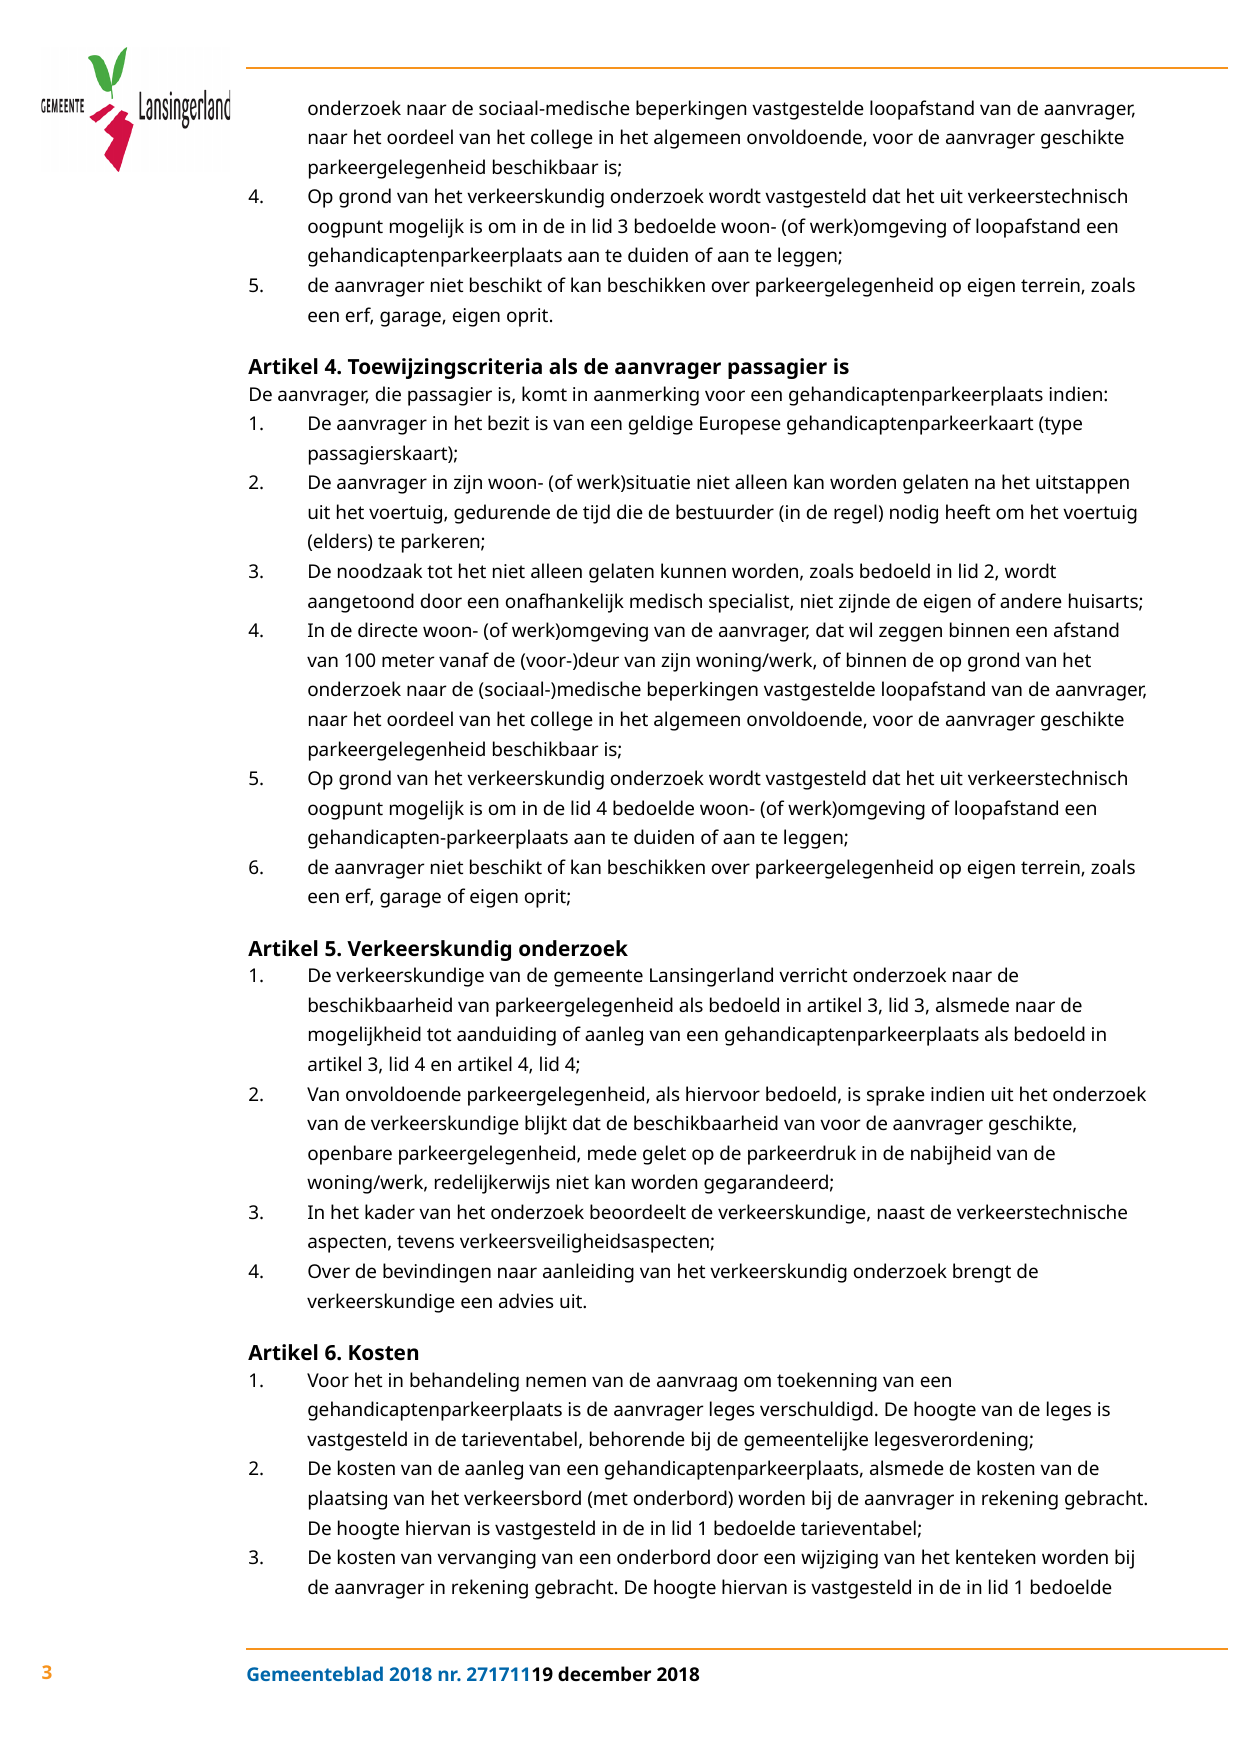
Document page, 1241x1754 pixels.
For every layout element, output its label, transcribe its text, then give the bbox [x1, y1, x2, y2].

text Artikel 4. Toewijzingscriteria als de aanvrager passagier is [248, 352, 1152, 381]
list onderzoek naar de sociaal-medische beperkingen vastgestelde loopafstand van de aanvrager, naar het oordeel van het college in het algemeen onvoldoende, voor de aanvrager geschikte parkeergelegenheid beschikbaar is; [248, 95, 1152, 180]
list De verkeerskundige van de gemeente Lansingerland verricht onderzoek naar de beschikbaarheid van parkeergelegenheid als bedoeld in artikel 3, lid 3, alsmede naar de mogelijkheid tot aanduiding of aanleg van een gehandicaptenparkeerplaats als bedoeld in artikel 3, lid 4 en artikel 4, lid 4; [248, 962, 1152, 1077]
list Op grond van het verkeerskundig onderzoek wordt vastgesteld dat het uit verkeerstechnisch oogpunt mogelijk is om in de in lid 3 bedoelde woon- (of werk)omgeving of loopafstand een gehandicaptenparkeerplaats aan te duiden of aan te leggen; [248, 183, 1152, 268]
list Over de bevindingen naar aanleiding van het verkeerskundig onderzoek brengt de verkeerskundige een advies uit. [248, 1258, 1152, 1314]
text Artikel 5. Verkeerskundig onderzoek [248, 934, 1152, 962]
list In de directe woon- (of werk)omgeving van de aanvrager, dat wil zeggen binnen een afstand van 100 meter vanaf de (voor-)deur van zijn woning/werk, of binnen de op grond van het onderzoek naar de (sociaal-)medische beperkingen vastgestelde loopafstand van de aanvrager, naar het oordeel van het college in het algemeen onvoldoende, voor de aanvrager geschikte parkeergelegenheid beschikbaar is; [248, 617, 1152, 761]
picture [41, 47, 231, 172]
list In het kader van het onderzoek beoordeelt de verkeerskundige, naast de verkeerstechnische aspecten, tevens verkeersveiligheidsaspecten; [248, 1199, 1152, 1254]
list De aanvrager in het bezit is van een geldige Europese gehandicaptenparkeerkaart (type passagierskaart); [248, 410, 1152, 466]
text De aanvrager, die passagier is, komt in aanmerking voor een gehandicaptenparkeerplaats indien: [248, 381, 1152, 406]
list Op grond van het verkeerskundig onderzoek wordt vastgesteld dat het uit verkeerstechnisch oogpunt mogelijk is om in de lid 4 bedoelde woon- (of werk)omgeving of loopafstand een gehandicapten-parkeerplaats aan te duiden of aan te leggen; [248, 765, 1152, 850]
text Artikel 6. Kosten [248, 1338, 1152, 1367]
list de aanvrager niet beschikt of kan beschikken over parkeergelegenheid op eigen terrein, zoals een erf, garage, eigen oprit. [248, 272, 1152, 328]
list De kosten van vervanging van een onderbord door een wijziging van het kenteken worden bij de aanvrager in rekening gebracht. De hoogte hiervan is vastgesteld in de in lid 1 bedoelde [248, 1544, 1152, 1599]
list Voor het in behandeling nemen van de aanvraag om toekenning van een gehandicaptenparkeerplaats is de aanvrager leges verschuldigd. De hoogte van de leges is vastgesteld in de tarieventabel, behorende bij de gemeentelijke legesverordening; [248, 1367, 1152, 1452]
list De noodzaak tot het niet alleen gelaten kunnen worden, zoals bedoeld in lid 2, wordt aangetoond door een onafhankelijk medisch specialist, niet zijnde de eigen of andere huisarts; [248, 558, 1152, 613]
list De aanvrager in zijn woon- (of werk)situatie niet alleen kan worden gelaten na het uitstappen uit het voertuig, gedurende de tijd die de bestuurder (in de regel) nodig heeft om het voertuig (elders) te parkeren; [248, 469, 1152, 554]
list de aanvrager niet beschikt of kan beschikken over parkeergelegenheid op eigen terrein, zoals een erf, garage of eigen oprit; [248, 854, 1152, 909]
list De kosten van de aanleg van een gehandicaptenparkeerplaats, alsmede de kosten van de plaatsing van het verkeersbord (met onderbord) worden bij de aanvrager in rekening gebracht. De hoogte hiervan is vastgesteld in de in lid 1 bedoelde tarieventabel; [248, 1456, 1152, 1540]
list Van onvoldoende parkeergelegenheid, als hiervoor bedoeld, is sprake indien uit het onderzoek van de verkeerskundige blijkt dat de beschikbaarheid van voor de aanvrager geschikte, openbare parkeergelegenheid, mede gelet op de parkeerdruk in de nabijheid van de woning/werk, redelijkerwijs niet kan worden gegarandeerd; [248, 1081, 1152, 1195]
